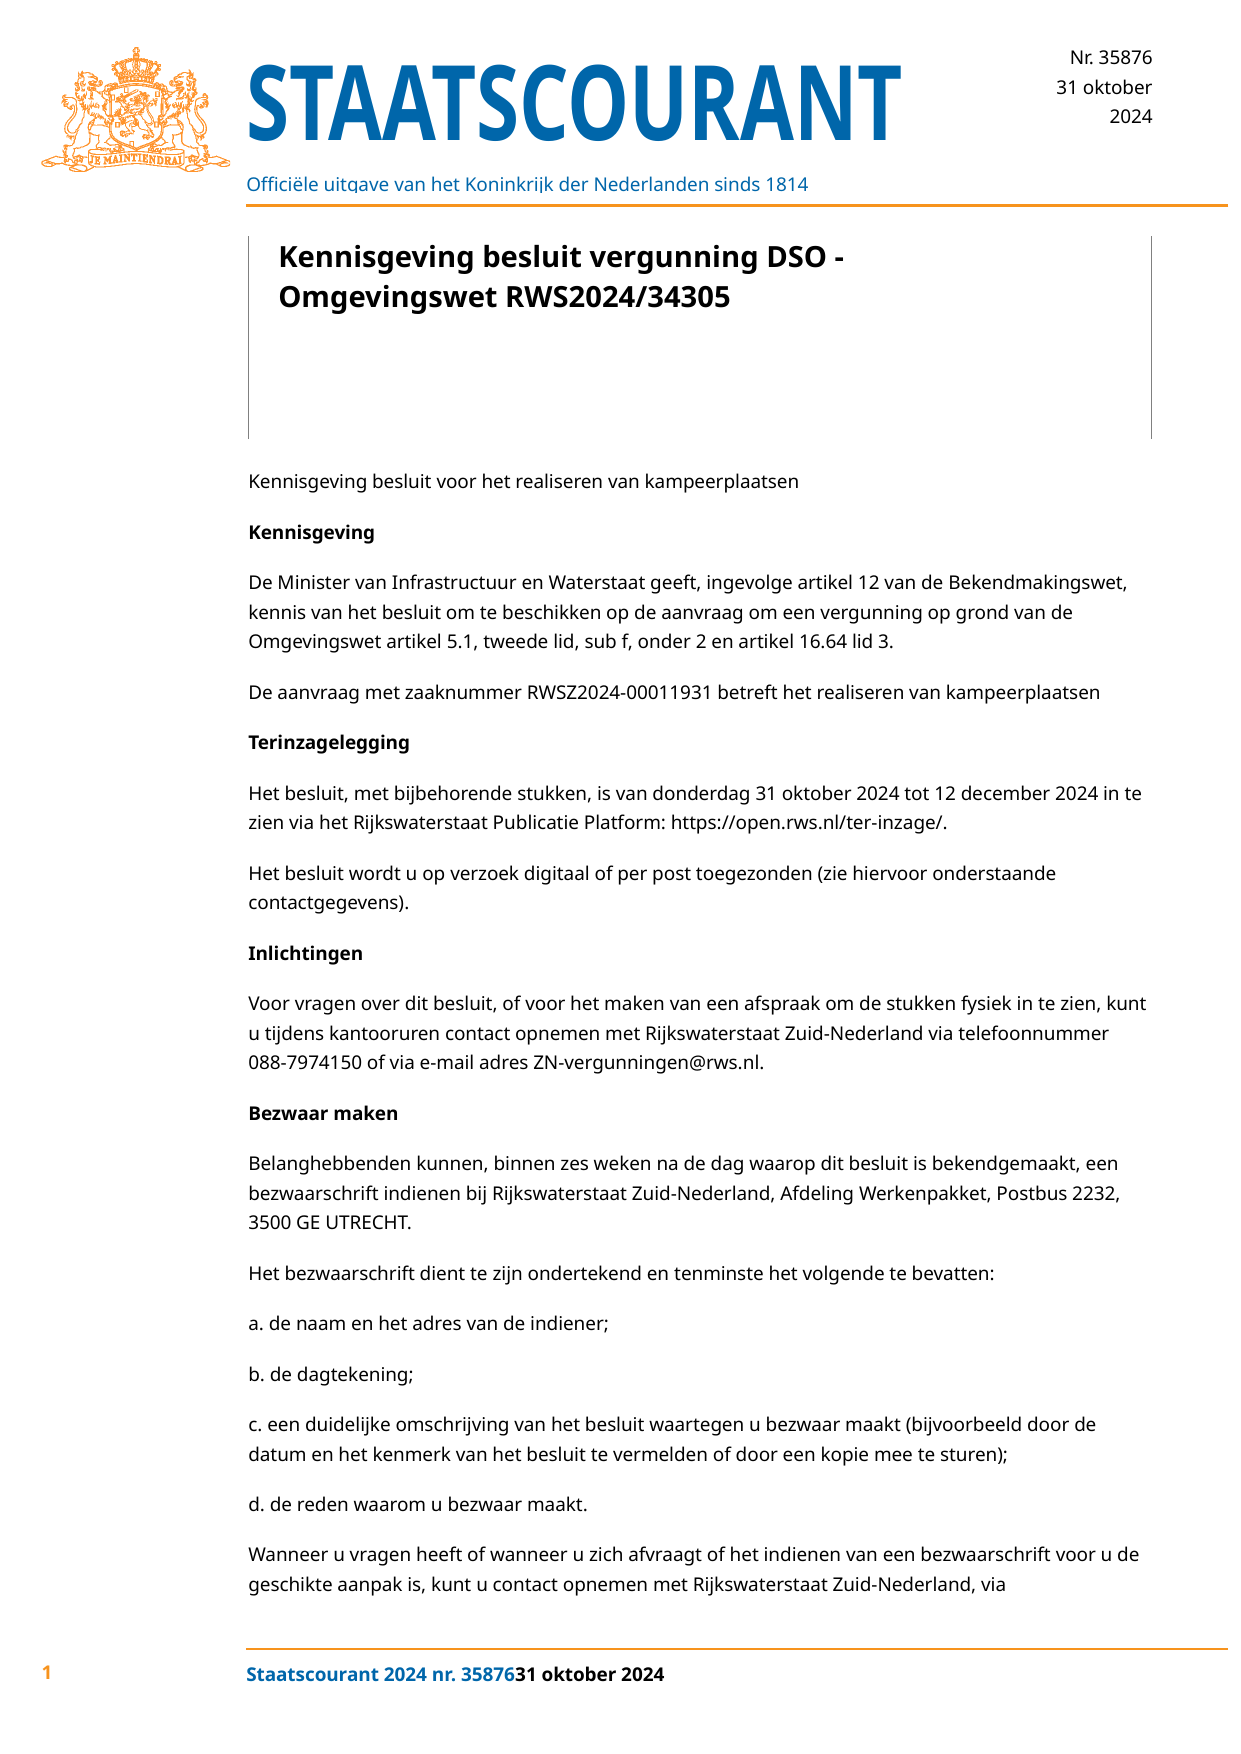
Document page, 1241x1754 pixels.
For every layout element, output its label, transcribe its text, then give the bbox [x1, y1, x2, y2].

table_header [850, 236, 912, 413]
text Terinzagelegging [248, 729, 1152, 755]
text Kennisgeving [248, 519, 1152, 545]
text Het bezwaarschrift dient te zijn ondertekend en tenminste het volgende te bevatten: [248, 1260, 1152, 1286]
table_header [1090, 236, 1151, 413]
text Wanneer u vragen heeft of wanneer u zich afvraagt of het indienen van een bezwaarschrift voor u de geschikte aanpak is, kunt u contact opnemen met Rijkswaterstaat Zuid-Nederland, via [248, 1542, 1152, 1597]
picture [41, 47, 231, 172]
text Belanghebbenden kunnen, binnen zes weken na de dag waarop dit besluit is bekendgemaakt, een bezwaarschrift indienen bij Rijkswaterstaat Zuid-Nederland, Afdeling Werkenpakket, Postbus 2232, 3500 GE UTRECHT. [248, 1150, 1152, 1235]
text Voor vragen over dit besluit, of voor het maken van een afspraak om de stukken fysiek in te zien, kunt u tijdens kantooruren contact opnemen met Rijkswaterstaat Zuid-Nederland via telefoonnummer 088-7974150 of via e-mail adres ZN-vergunningen@rws.nl. [248, 990, 1152, 1075]
text Inlichtingen [248, 940, 1152, 966]
text De aanvraag met zaaknummer RWSZ2024-00011931 betreft het realiseren van kampeerplaatsen [248, 679, 1152, 705]
picture [912, 236, 1090, 414]
table_header [850, 414, 1151, 439]
text Bezwaar maken [248, 1100, 1152, 1126]
text c. een duidelijke omschrijving van het besluit waartegen u bezwaar maakt (bijvoorbeeld door de datum en het kenmerk van het besluit te vermelden of door een kopie mee te sturen); [248, 1411, 1152, 1466]
text Het besluit wordt u op verzoek digitaal of per post toegezonden (zie hiervoor onderstaande contactgegevens). [248, 860, 1152, 915]
text Kennisgeving besluit voor het realiseren van kampeerplaatsen [248, 469, 1152, 494]
text a. de naam en het adres van de indiener; [248, 1310, 1152, 1336]
text b. de dagtekening; [248, 1361, 1152, 1386]
text Het besluit, met bijbehorende stukken, is van donderdag 31 oktober 2024 tot 12 december 2024 in te zien via het Rijkswaterstaat Publicatie Platform: https://open.rws.nl/ter-inzage/. [248, 780, 1152, 835]
text De Minister van Infrastructuur en Waterstaat geeft, ingevolge artikel 12 van de Bekendmakingswet, kennis van het besluit om te beschikken op de aanvraag om een vergunning op grond van de Omgevingswet artikel 5.1, tweede lid, sub f, onder 2 en artikel 16.64 lid 3. [248, 569, 1152, 654]
text d. de reden waarom u bezwaar maakt. [248, 1491, 1152, 1517]
table_header Kennisgeving besluit vergunning DSO - Omgevingswet RWS2024/34305 [249, 236, 850, 439]
